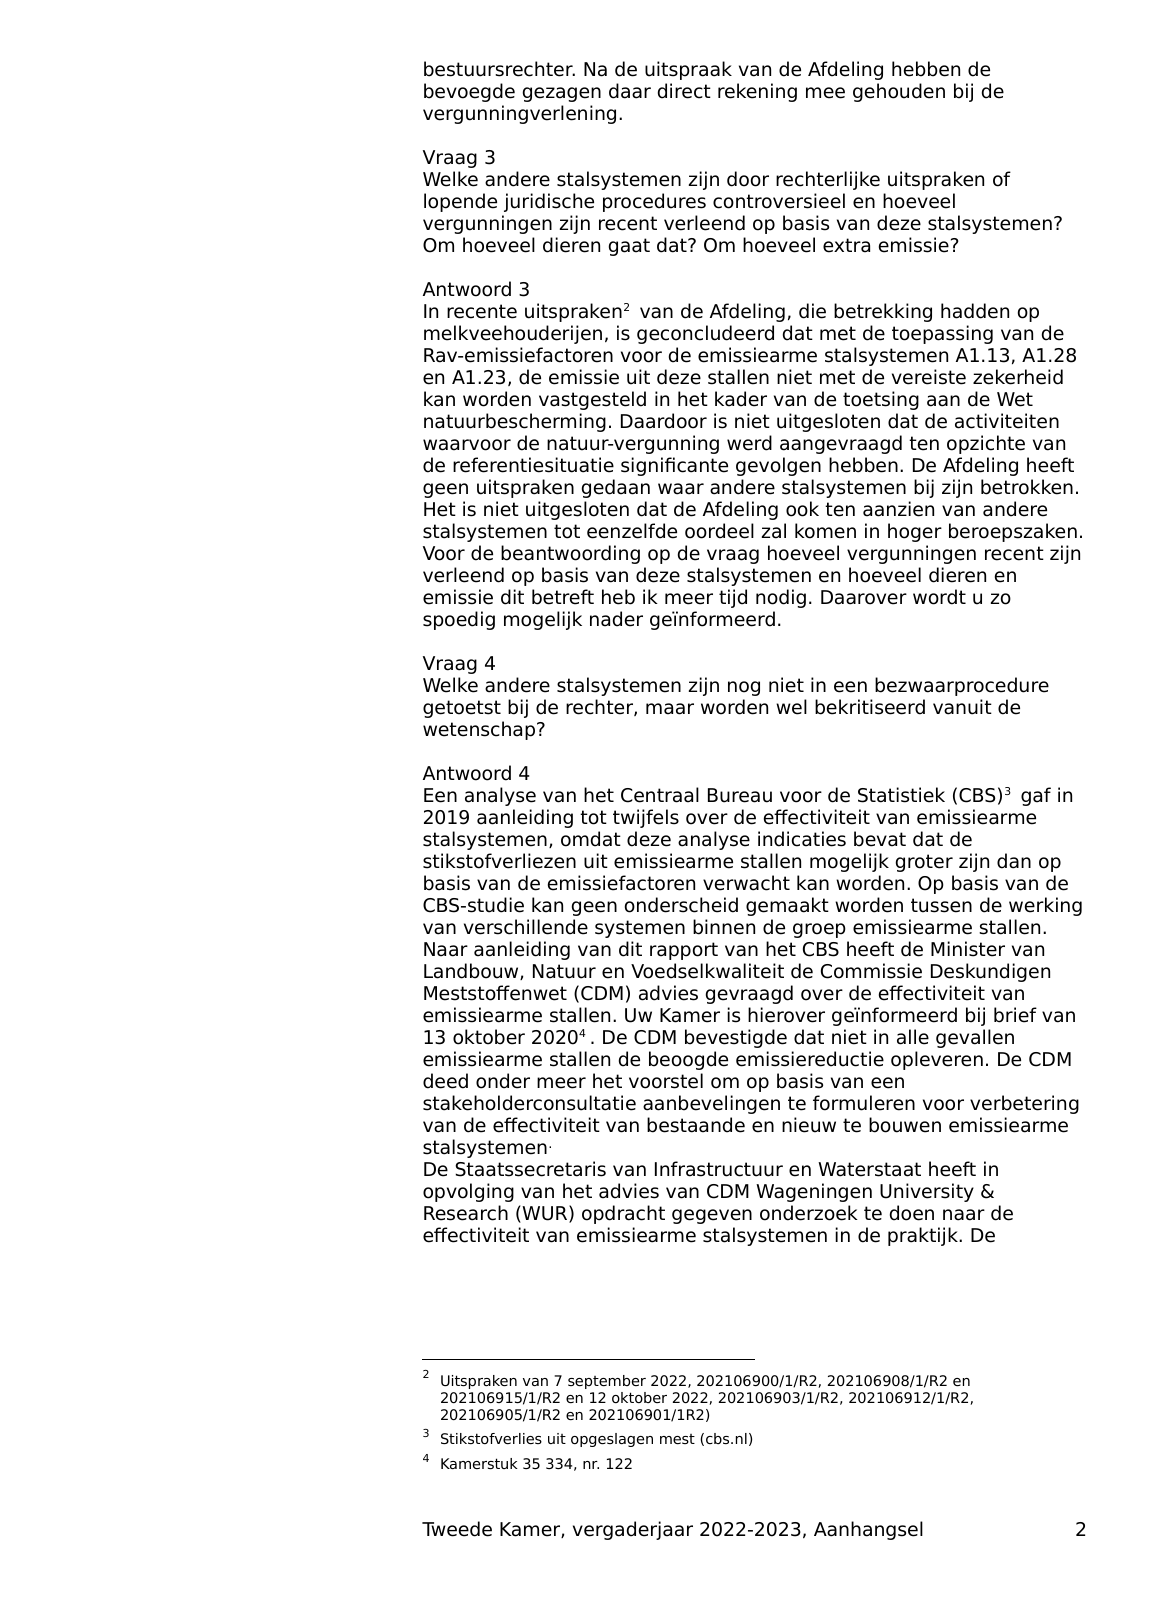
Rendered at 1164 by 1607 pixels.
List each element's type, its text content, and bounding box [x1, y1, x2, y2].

text In recente uitspraken van de Afdeling, die betrekking hadden op melkveehouderijen, is geconcludeerd dat met de toepassing van de Rav-emissiefactoren voor de emissiearme stalsystemen A1.13, A1.28 en A1.23, de emissie uit deze stallen niet met de vereiste zekerheid kan worden vastgesteld in het kader van de toetsing aan de Wet natuurbescherming. Daardoor is niet uitgesloten dat de activiteiten waarvoor de natuur-vergunning werd aangevraagd ten opzichte van de referentiesituatie significante gevolgen hebben. De Afdeling heeft geen uitspraken gedaan waar andere stalsystemen bij zijn betrokken. [422, 301, 1087, 499]
text Antwoord 4 [422, 763, 1087, 785]
text Vraag 4 [422, 653, 1087, 675]
text De Staatssecretaris van Infrastructuur en Waterstaat heeft in opvolging van het advies van CDM Wageningen University & Research (WUR) opdracht gegeven onderzoek te doen naar de effectiviteit van emissiearme stalsystemen in de praktijk. De [422, 1159, 1087, 1291]
text Vraag 3 [422, 147, 1087, 169]
text Welke andere stalsystemen zijn nog niet in een bezwaarprocedure getoetst bij de rechter, maar worden wel bekritiseerd vanuit de wetenschap? [422, 675, 1087, 741]
text Het is niet uitgesloten dat de Afdeling ook ten aanzien van andere stalsystemen tot eenzelfde oordeel zal komen in hoger beroepszaken. [422, 499, 1087, 543]
text Stikstofverlies uit opgeslagen mest (cbs.nl) [422, 1427, 1087, 1449]
text Uitspraken van 7 september 2022, 202106900/1/R2, 202106908/1/R2 en 202106915/1/R2 en 12 oktober 2022, 202106903/1/R2, 202106912/1/R2, 202106905/1/R2 en 202106901/1R2) [422, 1368, 1087, 1424]
text Welke andere stalsystemen zijn door rechterlijke uitspraken of lopende juridische procedures controversieel en hoeveel vergunningen zijn recent verleend op basis van deze stalsystemen? Om hoeveel dieren gaat dat? Om hoeveel extra emissie? [422, 169, 1087, 257]
text Voor de beantwoording op de vraag hoeveel vergunningen recent zijn verleend op basis van deze stalsystemen en hoeveel dieren en emissie dit betreft heb ik meer tijd nodig. Daarover wordt u zo spoedig mogelijk nader geïnformeerd. [422, 543, 1087, 631]
text Een analyse van het Centraal Bureau voor de Statistiek (CBS) gaf in 2019 aanleiding tot twijfels over de effectiviteit van emissiearme stalsystemen, omdat deze analyse indicaties bevat dat de stikstofverliezen uit emissiearme stallen mogelijk groter zijn dan op basis van de emissiefactoren verwacht kan worden. Op basis van de CBS-studie kan geen onderscheid gemaakt worden tussen de werking van verschillende systemen binnen de groep emissiearme stallen. [422, 785, 1087, 939]
text Naar aanleiding van dit rapport van het CBS heeft de Minister van Landbouw, Natuur en Voedselkwaliteit de Commissie Deskundigen Meststoffenwet (CDM) advies gevraagd over de effectiviteit van emissiearme stallen. Uw Kamer is hierover geïnformeerd bij brief van 13 oktober 2020. De CDM bevestigde dat niet in alle gevallen emissiearme stallen de beoogde emissiereductie opleveren. De CDM deed onder meer het voorstel om op basis van een stakeholderconsultatie aanbevelingen te formuleren voor verbetering van de effectiviteit van bestaande en nieuw te bouwen emissiearme stalsystemen. [422, 939, 1087, 1159]
text Antwoord 3 [422, 279, 1087, 301]
text Kamerstuk 35 334, nr. 122 [422, 1452, 1087, 1474]
text bestuursrechter. Na de uitspraak van de Afdeling hebben de bevoegde gezagen daar direct rekening mee gehouden bij de vergunningverlening. [422, 59, 1087, 125]
